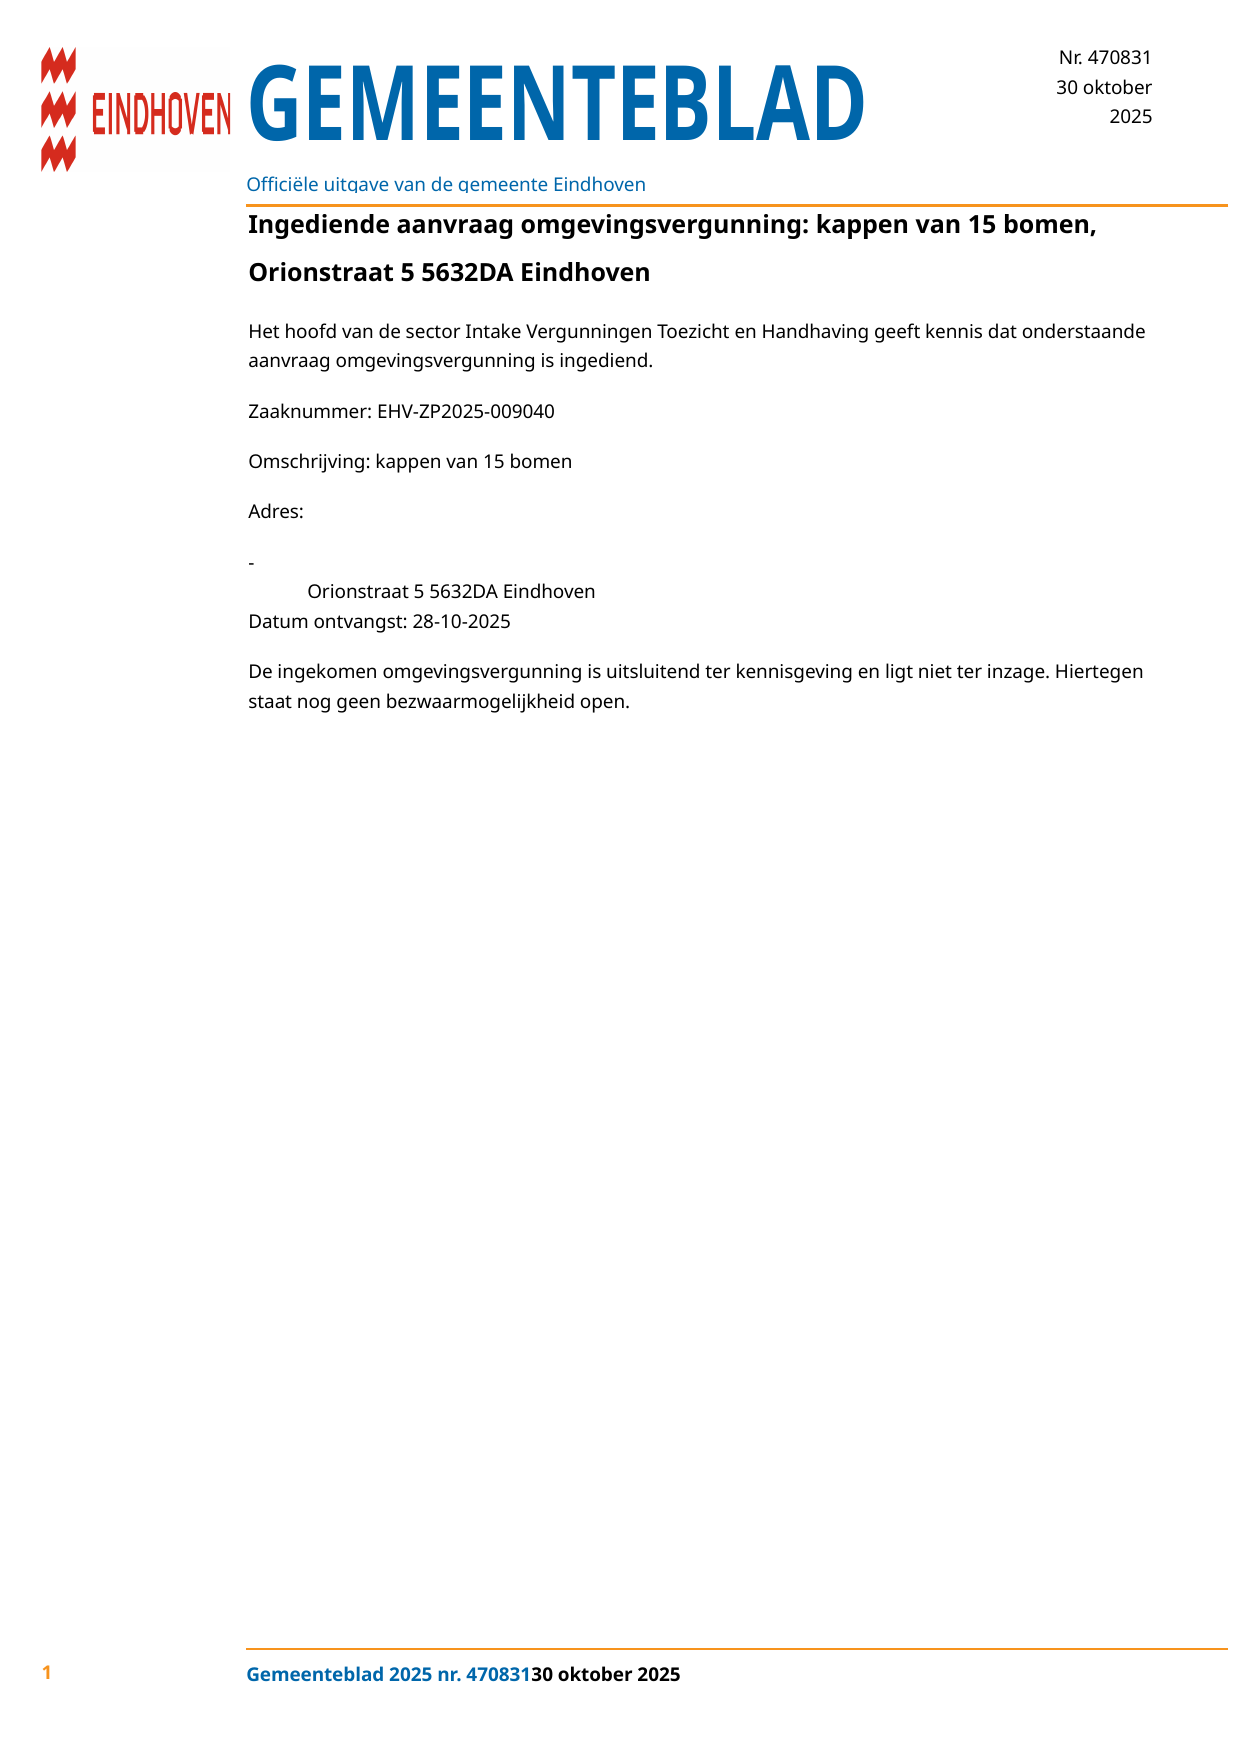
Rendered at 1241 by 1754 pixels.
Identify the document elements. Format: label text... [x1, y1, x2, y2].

picture [41, 47, 231, 172]
text Datum ontvangst: 28-10-2025 [248, 608, 1152, 634]
list Orionstraat 5 5632DA Eindhoven [248, 579, 1152, 604]
text Zaaknummer: EHV-ZP2025-009040 [248, 398, 1152, 424]
text Omschrijving: kappen van 15 bomen [248, 448, 1152, 474]
text De ingekomen omgevingsvergunning is uitsluitend ter kennisgeving en ligt niet ter inzage. Hiertegen staat nog geen bezwaarmogelijkheid open. [248, 659, 1152, 714]
text Adres: [248, 499, 1152, 524]
text Het hoofd van de sector Intake Vergunningen Toezicht en Handhaving geeft kennis dat onderstaande aanvraag omgevingsvergunning is ingediend. [248, 318, 1152, 373]
text Ingediende aanvraag omgevingsvergunning: kappen van 15 bomen, Orionstraat 5 5632DA Eindhoven [248, 207, 1152, 288]
